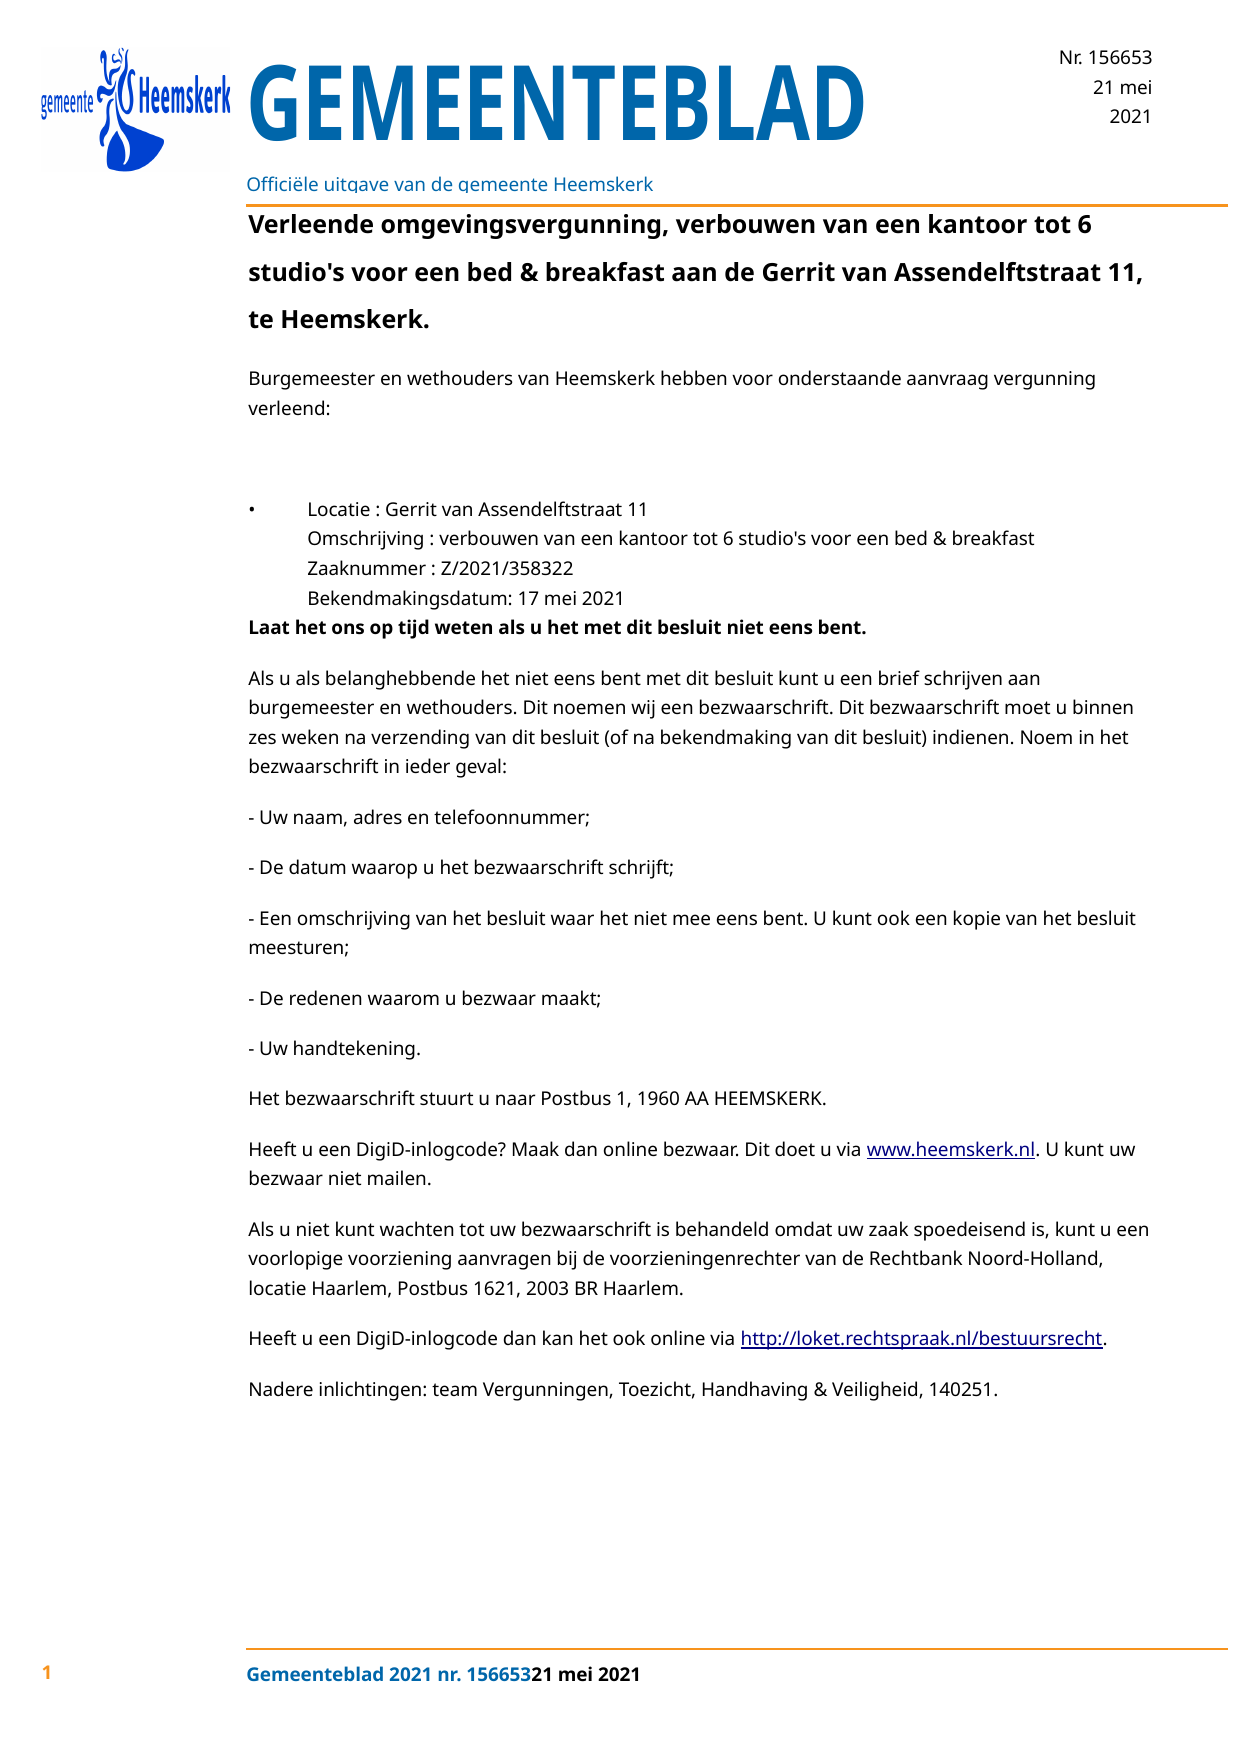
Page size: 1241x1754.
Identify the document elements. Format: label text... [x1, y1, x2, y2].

text - Uw naam, adres en telefoonnummer; [248, 804, 1152, 829]
text Burgemeester en wethouders van Heemskerk hebben voor onderstaande aanvraag vergunning verleend: [248, 366, 1152, 421]
text - De datum waarop u het bezwaarschrift schrijft; [248, 854, 1152, 880]
list Zaaknummer : Z/2021/358322 [248, 555, 1152, 581]
text Heeft u een DigiD-inlogcode dan kan het ook online via http://loket.rechtspraak.nl/bestuursrecht. [248, 1326, 1152, 1351]
text Het bezwaarschrift stuurt u naar Postbus 1, 1960 AA HEEMSKERK. [248, 1086, 1152, 1111]
list Bekendmakingsdatum: 17 mei 2021 [248, 585, 1152, 610]
text - Een omschrijving van het besluit waar het niet mee eens bent. U kunt ook een kopie van het besluit meesturen; [248, 905, 1152, 960]
text Laat het ons op tijd weten als u het met dit besluit niet eens bent. [248, 614, 1152, 640]
text Als u niet kunt wachten tot uw bezwaarschrift is behandeld omdat uw zaak spoedeisend is, kunt u een voorlopige voorziening aanvragen bij de voorzieningenrechter van de Rechtbank Noord-Holland, locatie Haarlem, Postbus 1621, 2003 BR Haarlem. [248, 1216, 1152, 1301]
list Omschrijving : verbouwen van een kantoor tot 6 studio's voor een bed & breakfast [248, 526, 1152, 551]
picture [41, 47, 231, 172]
text Als u als belanghebbende het niet eens bent met dit besluit kunt u een brief schrijven aan burgemeester en wethouders. Dit noemen wij een bezwaarschrift. Dit bezwaarschrift moet u binnen zes weken na verzending van dit besluit (of na bekendmaking van dit besluit) indienen. Noem in het bezwaarschrift in ieder geval: [248, 665, 1152, 779]
text Verleende omgevingsvergunning, verbouwen van een kantoor tot 6 studio's voor een bed & breakfast aan de Gerrit van Assendelftstraat 11, te Heemskerk. [248, 207, 1152, 336]
list Locatie : Gerrit van Assendelftstraat 11 [248, 496, 1152, 522]
text Heeft u een DigiD-inlogcode? Maak dan online bezwaar. Dit doet u via www.heemskerk.nl. U kunt uw bezwaar niet mailen. [248, 1136, 1152, 1191]
text Nadere inlichtingen: team Vergunningen, Toezicht, Handhaving & Veiligheid, 140251. [248, 1376, 1152, 1402]
text - De redenen waarom u bezwaar maakt; [248, 985, 1152, 1010]
text - Uw handtekening. [248, 1035, 1152, 1061]
